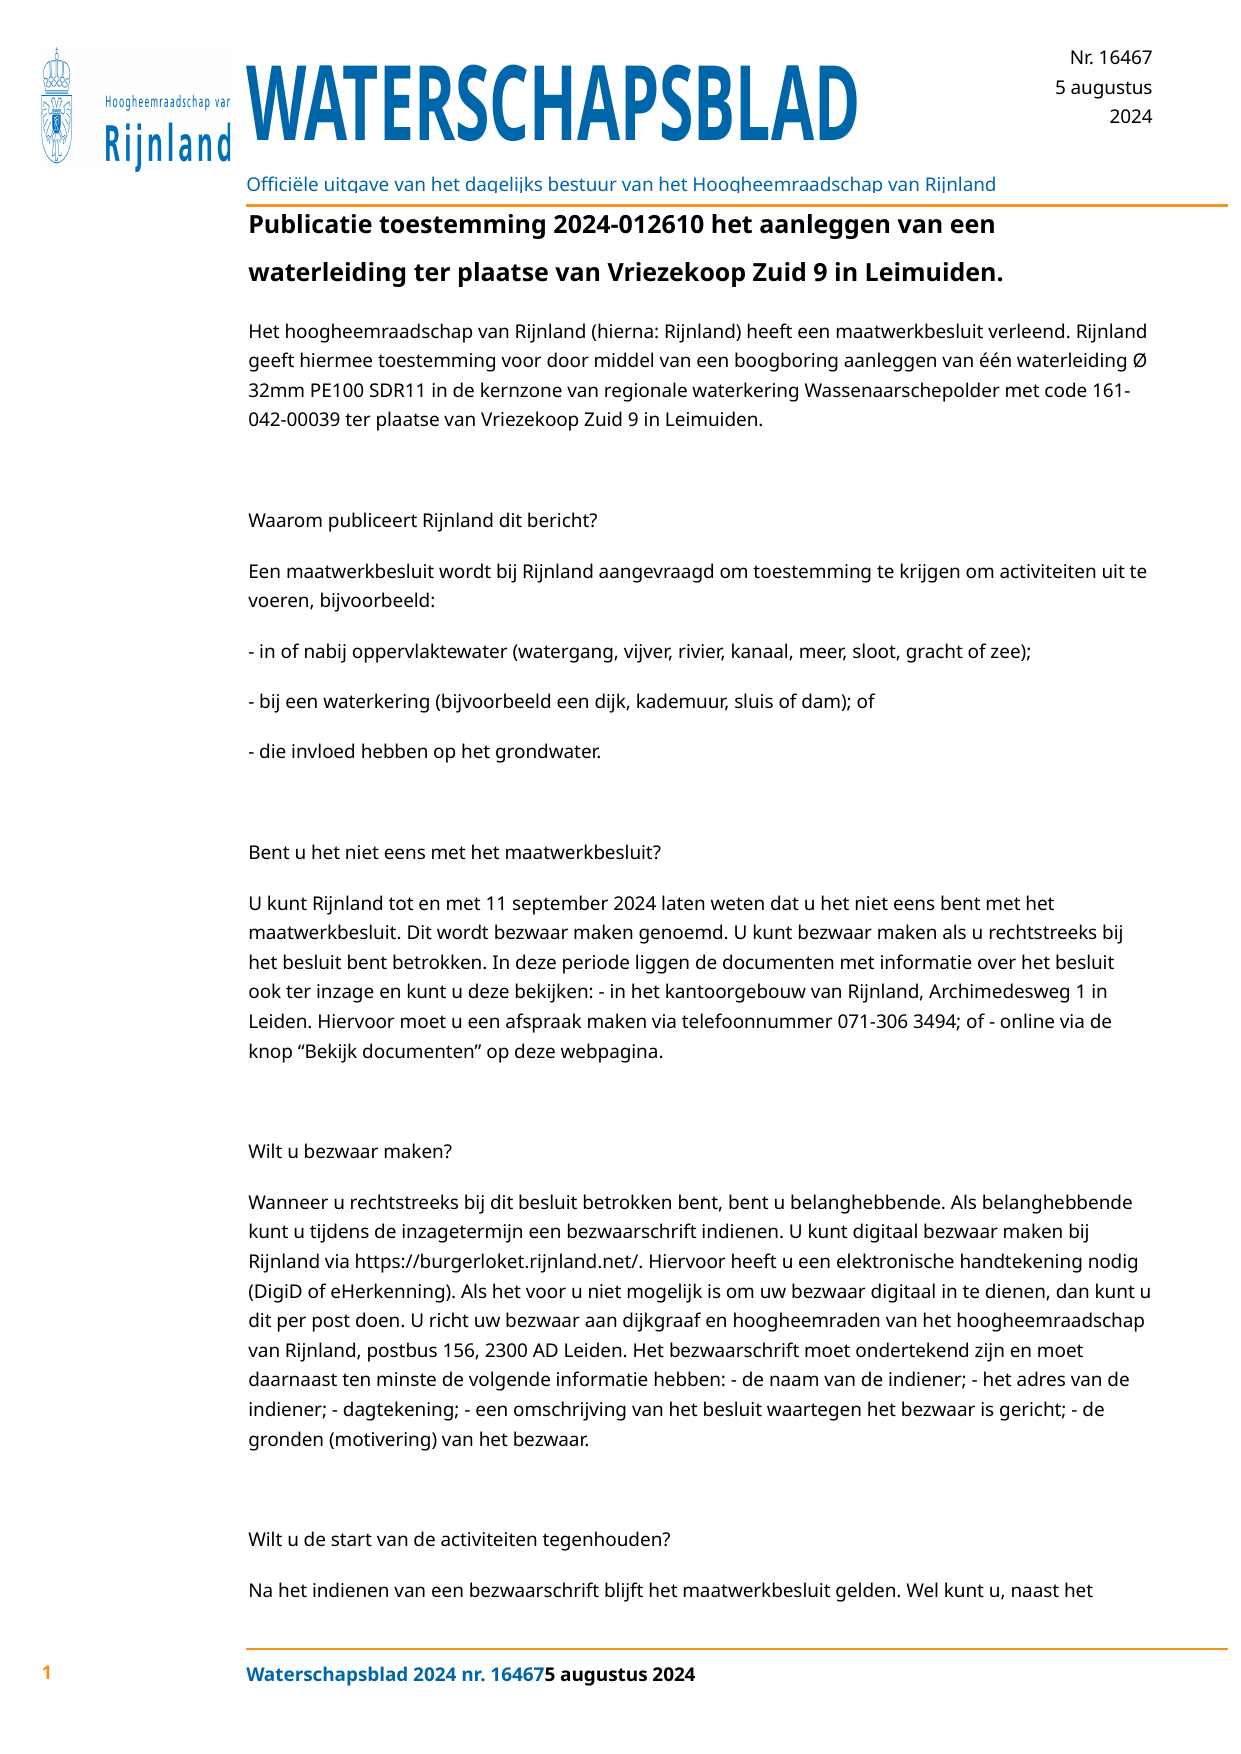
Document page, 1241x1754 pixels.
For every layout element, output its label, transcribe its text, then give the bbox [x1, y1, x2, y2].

text Wilt u bezwaar maken? [248, 1139, 1152, 1164]
text Het hoogheemraadschap van Rijnland (hierna: Rijnland) heeft een maatwerkbesluit verleend. Rijnland geeft hiermee toestemming voor door middel van een boogboring aanleggen van één waterleiding Ø 32mm PE100 SDR11 in de kernzone van regionale waterkering Wassenaarschepolder met code 161-042-00039 ter plaatse van Vriezekoop Zuid 9 in Leimuiden. [248, 318, 1152, 432]
text Een maatwerkbesluit wordt bij Rijnland aangevraagd om toestemming te krijgen om activiteiten uit te voeren, bijvoorbeeld: [248, 558, 1152, 613]
text Waarom publiceert Rijnland dit bericht? [248, 507, 1152, 533]
text Wilt u de start van de activiteiten tegenhouden? [248, 1527, 1152, 1552]
picture [41, 47, 231, 172]
text - die invloed hebben op het grondwater. [248, 739, 1152, 764]
text - bij een waterkering (bijvoorbeeld een dijk, kademuur, sluis of dam); of [248, 688, 1152, 714]
text - in of nabij oppervlaktewater (watergang, vijver, rivier, kanaal, meer, sloot, gracht of zee); [248, 638, 1152, 664]
text U kunt Rijnland tot en met 11 september 2024 laten weten dat u het niet eens bent met het maatwerkbesluit. Dit wordt bezwaar maken genoemd. U kunt bezwaar maken als u rechtstreeks bij het besluit bent betrokken. In deze periode liggen de documenten met informatie over het besluit ook ter inzage en kunt u deze bekijken: - in het kantoorgebouw van Rijnland, Archimedesweg 1 in Leiden. Hiervoor moet u een afspraak maken via telefoonnummer 071-306 3494; of - online via de knop “Bekijk documenten” op deze webpagina. [248, 890, 1152, 1064]
text Publicatie toestemming 2024-012610 het aanleggen van een waterleiding ter plaatse van Vriezekoop Zuid 9 in Leimuiden. [248, 207, 1152, 288]
text Wanneer u rechtstreeks bij dit besluit betrokken bent, bent u belanghebbende. Als belanghebbende kunt u tijdens de inzagetermijn een bezwaarschrift indienen. U kunt digitaal bezwaar maken bij Rijnland via https://burgerloket.rijnland.net/. Hiervoor heeft u een elektronische handtekening nodig (DigiD of eHerkenning). Als het voor u niet mogelijk is om uw bezwaar digitaal in te dienen, dan kunt u dit per post doen. U richt uw bezwaar aan dijkgraaf en hoogheemraden van het hoogheemraadschap van Rijnland, postbus 156, 2300 AD Leiden. Het bezwaarschrift moet ondertekend zijn en moet daarnaast ten minste de volgende informatie hebben: - de naam van de indiener; - het adres van de indiener; - dagtekening; - een omschrijving van het besluit waartegen het bezwaar is gericht; - de gronden (motivering) van het bezwaar. [248, 1189, 1152, 1452]
text Bent u het niet eens met het maatwerkbesluit? [248, 839, 1152, 865]
text Na het indienen van een bezwaarschrift blijft het maatwerkbesluit gelden. Wel kunt u, naast het [248, 1577, 1152, 1603]
